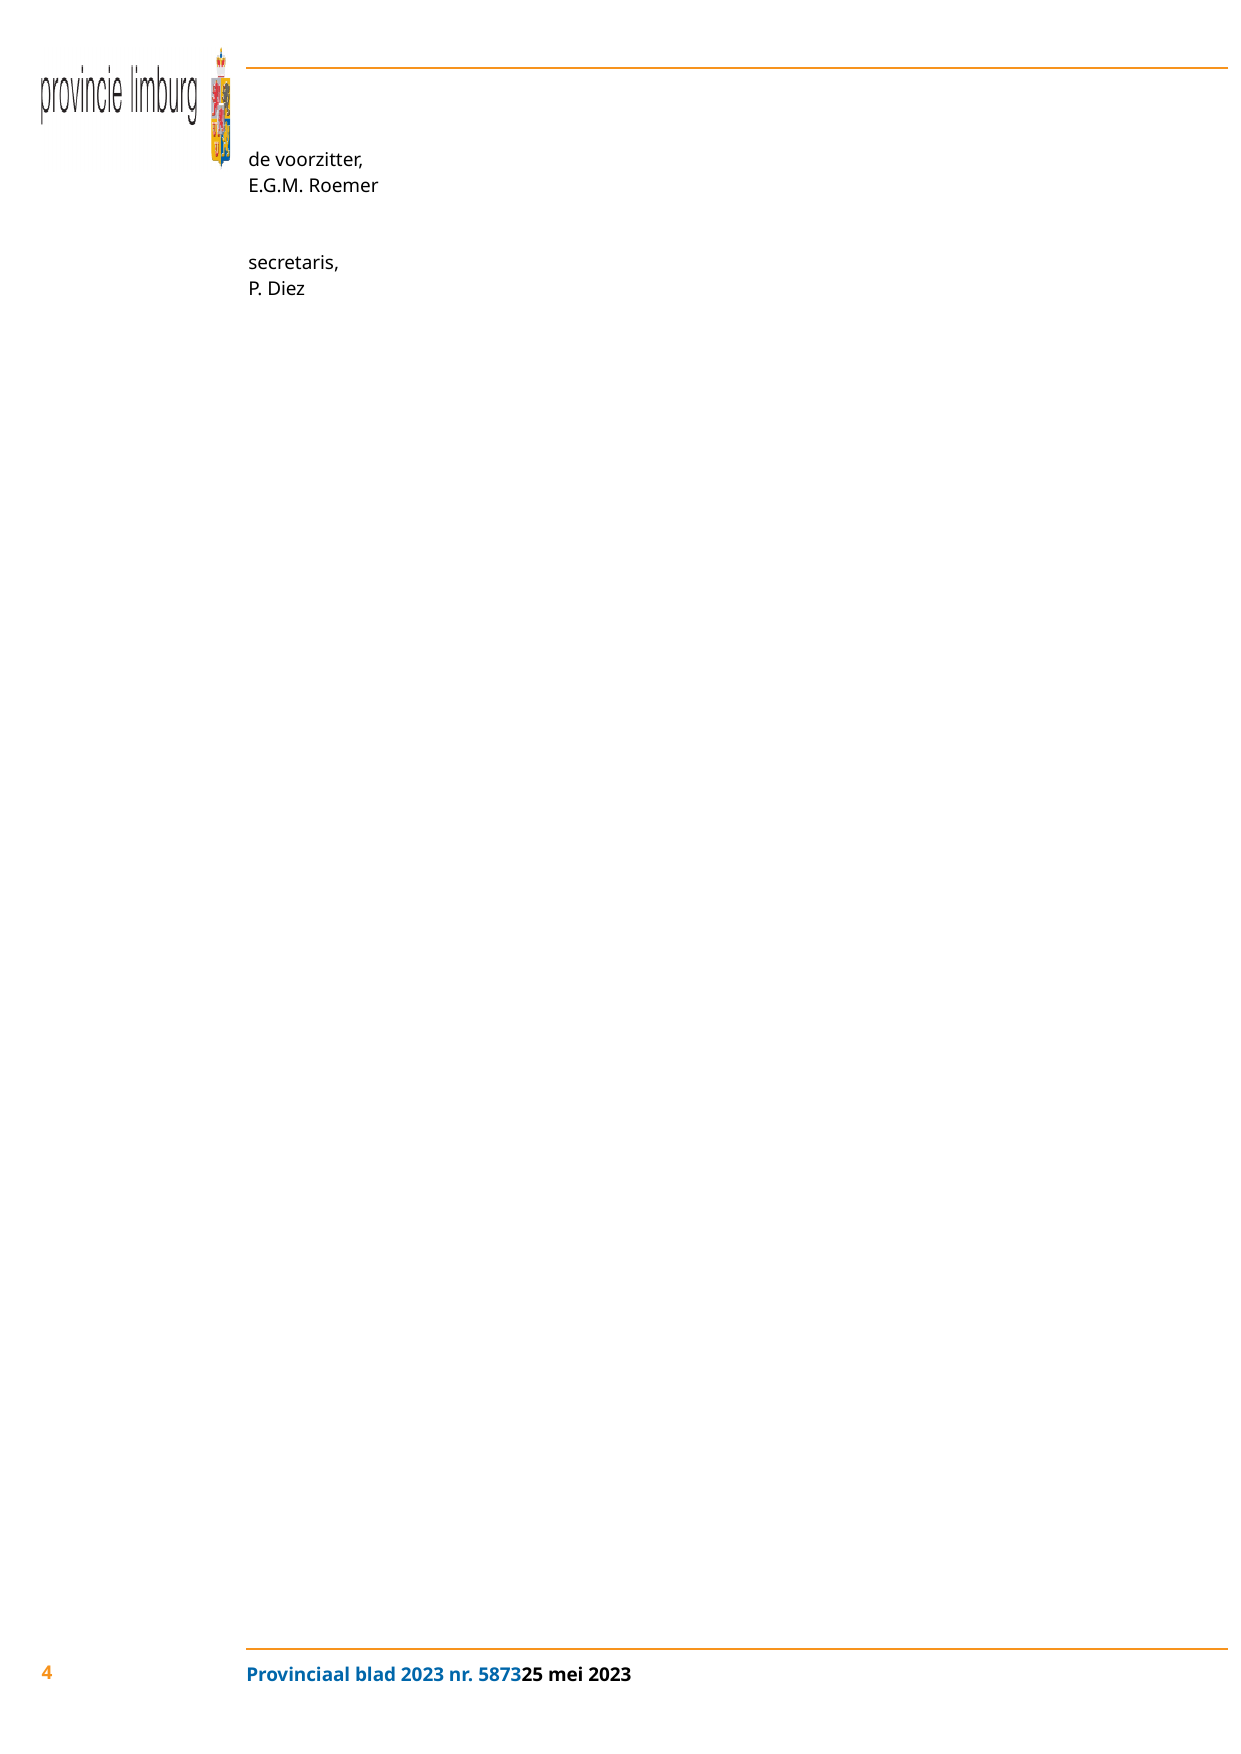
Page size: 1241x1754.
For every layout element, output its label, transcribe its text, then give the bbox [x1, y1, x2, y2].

text P. Diez [248, 275, 1152, 301]
picture [41, 47, 231, 172]
text E.G.M. Roemer [248, 172, 1152, 198]
text de voorzitter, [248, 146, 1152, 172]
text secretaris, [248, 249, 1152, 275]
